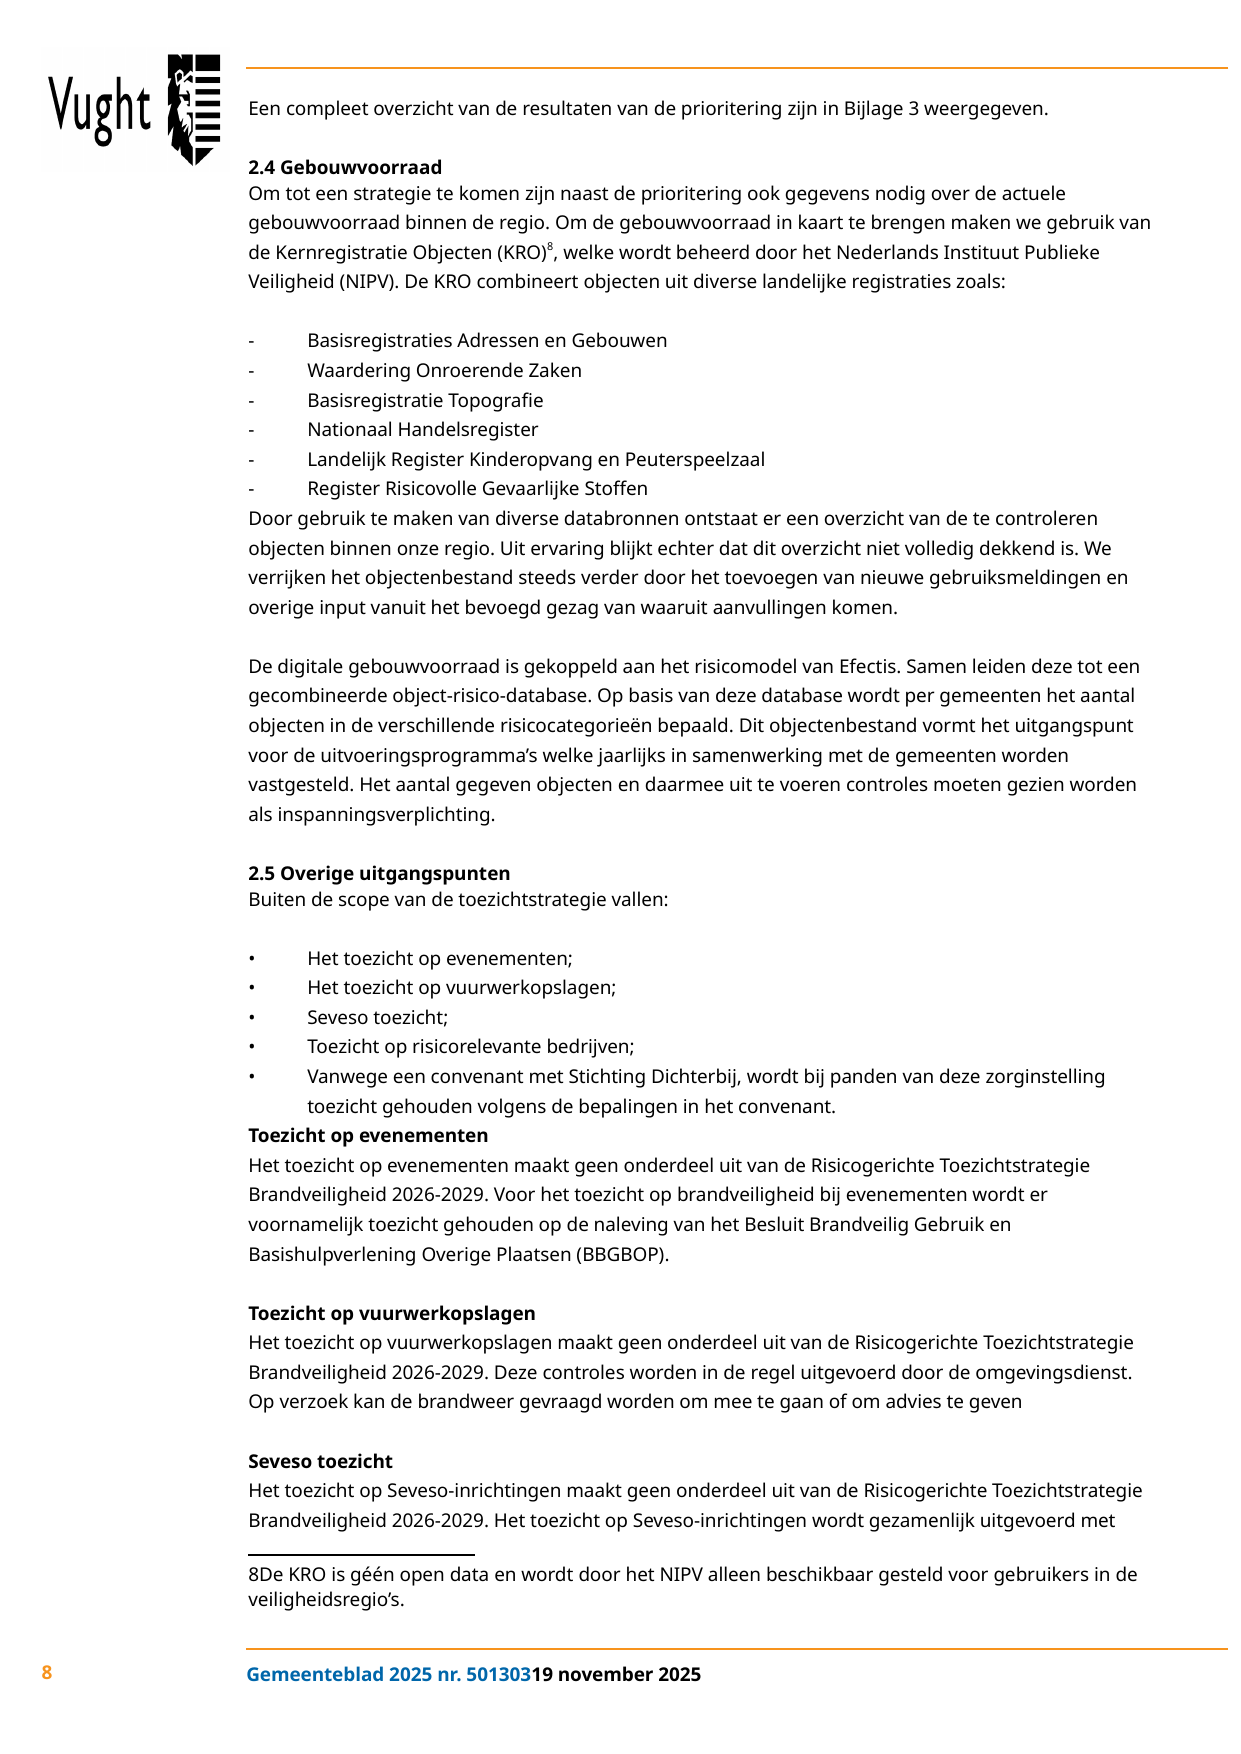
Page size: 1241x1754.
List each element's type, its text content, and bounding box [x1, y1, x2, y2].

text De digitale gebouwvoorraad is gekoppeld aan het risicomodel van Efectis. Samen leiden deze tot een gecombineerde object-risico-database. Op basis van deze database wordt per gemeenten het aantal objecten in de verschillende risicocategorieën bepaald. Dit objectenbestand vormt het uitgangspunt voor de uitvoeringsprogramma’s welke jaarlijks in samenwerking met de gemeenten worden vastgesteld. Het aantal gegeven objecten en daarmee uit te voeren controles moeten gezien worden als inspanningsverplichting. [248, 653, 1152, 827]
text 2.5 Overige uitgangspunten [248, 860, 1152, 886]
text 2.4 Gebouwvoorraad [248, 154, 1152, 180]
text Door gebruik te maken van diverse databronnen ontstaat er een overzicht van de te controleren objecten binnen onze regio. Uit ervaring blijkt echter dat dit overzicht niet volledig dekkend is. We verrijken het objectenbestand steeds verder door het toevoegen van nieuwe gebruiksmeldingen en overige input vanuit het bevoegd gezag van waaruit aanvullingen komen. [248, 505, 1152, 619]
list Vanwege een convenant met Stichting Dichterbij, wordt bij panden van deze zorginstelling toezicht gehouden volgens de bepalingen in het convenant. [248, 1063, 1152, 1119]
text Toezicht op evenementen [248, 1122, 1152, 1148]
list Nationaal Handelsregister [248, 416, 1152, 442]
text Om tot een strategie te komen zijn naast de prioritering ook gegevens nodig over de actuele gebouwvoorraad binnen de regio. Om de gebouwvoorraad in kaart te brengen maken we gebruik van de Kernregistratie Objecten (KRO), welke wordt beheerd door het Nederlands Instituut Publieke Veiligheid (NIPV). De KRO combineert objecten uit diverse landelijke registraties zoals: [248, 180, 1152, 294]
text Een compleet overzicht van de resultaten van de prioritering zijn in Bijlage 3 weergegeven. [248, 95, 1152, 121]
text Buiten de scope van de toezichtstrategie vallen: [248, 886, 1152, 912]
list Het toezicht op vuurwerkopslagen; [248, 974, 1152, 1000]
list Basisregistraties Adressen en Gebouwen [248, 328, 1152, 353]
text Seveso toezicht [248, 1448, 1152, 1474]
text Het toezicht op evenementen maakt geen onderdeel uit van de Risicogerichte Toezichtstrategie Brandveiligheid 2026-2029. Voor het toezicht op brandveiligheid bij evenementen wordt er voornamelijk toezicht gehouden op de naleving van het Besluit Brandveilig Gebruik en Basishulpverlening Overige Plaatsen (BBGBOP). [248, 1152, 1152, 1267]
list Landelijk Register Kinderopvang en Peuterspeelzaal [248, 446, 1152, 472]
list Register Risicovolle Gevaarlijke Stoffen [248, 476, 1152, 501]
text Het toezicht op Seveso-inrichtingen maakt geen onderdeel uit van de Risicogerichte Toezichtstrategie Brandveiligheid 2026-2029. Het toezicht op Seveso-inrichtingen wordt gezamenlijk uitgevoerd met [248, 1477, 1152, 1533]
text Toezicht op vuurwerkopslagen [248, 1300, 1152, 1326]
text De KRO is géén open data en wordt door het NIPV alleen beschikbaar gesteld voor gebruikers in de veiligheidsregio’s. [248, 1561, 1152, 1612]
text Het toezicht op vuurwerkopslagen maakt geen onderdeel uit van de Risicogerichte Toezichtstrategie Brandveiligheid 2026-2029. Deze controles worden in de regel uitgevoerd door de omgevingsdienst. Op verzoek kan de brandweer gevraagd worden om mee te gaan of om advies te geven [248, 1329, 1152, 1414]
list Seveso toezicht; [248, 1004, 1152, 1030]
picture [41, 47, 231, 172]
list Het toezicht op evenementen; [248, 945, 1152, 971]
list Waardering Onroerende Zaken [248, 357, 1152, 383]
list Toezicht op risicorelevante bedrijven; [248, 1034, 1152, 1059]
list Basisregistratie Topografie [248, 387, 1152, 412]
